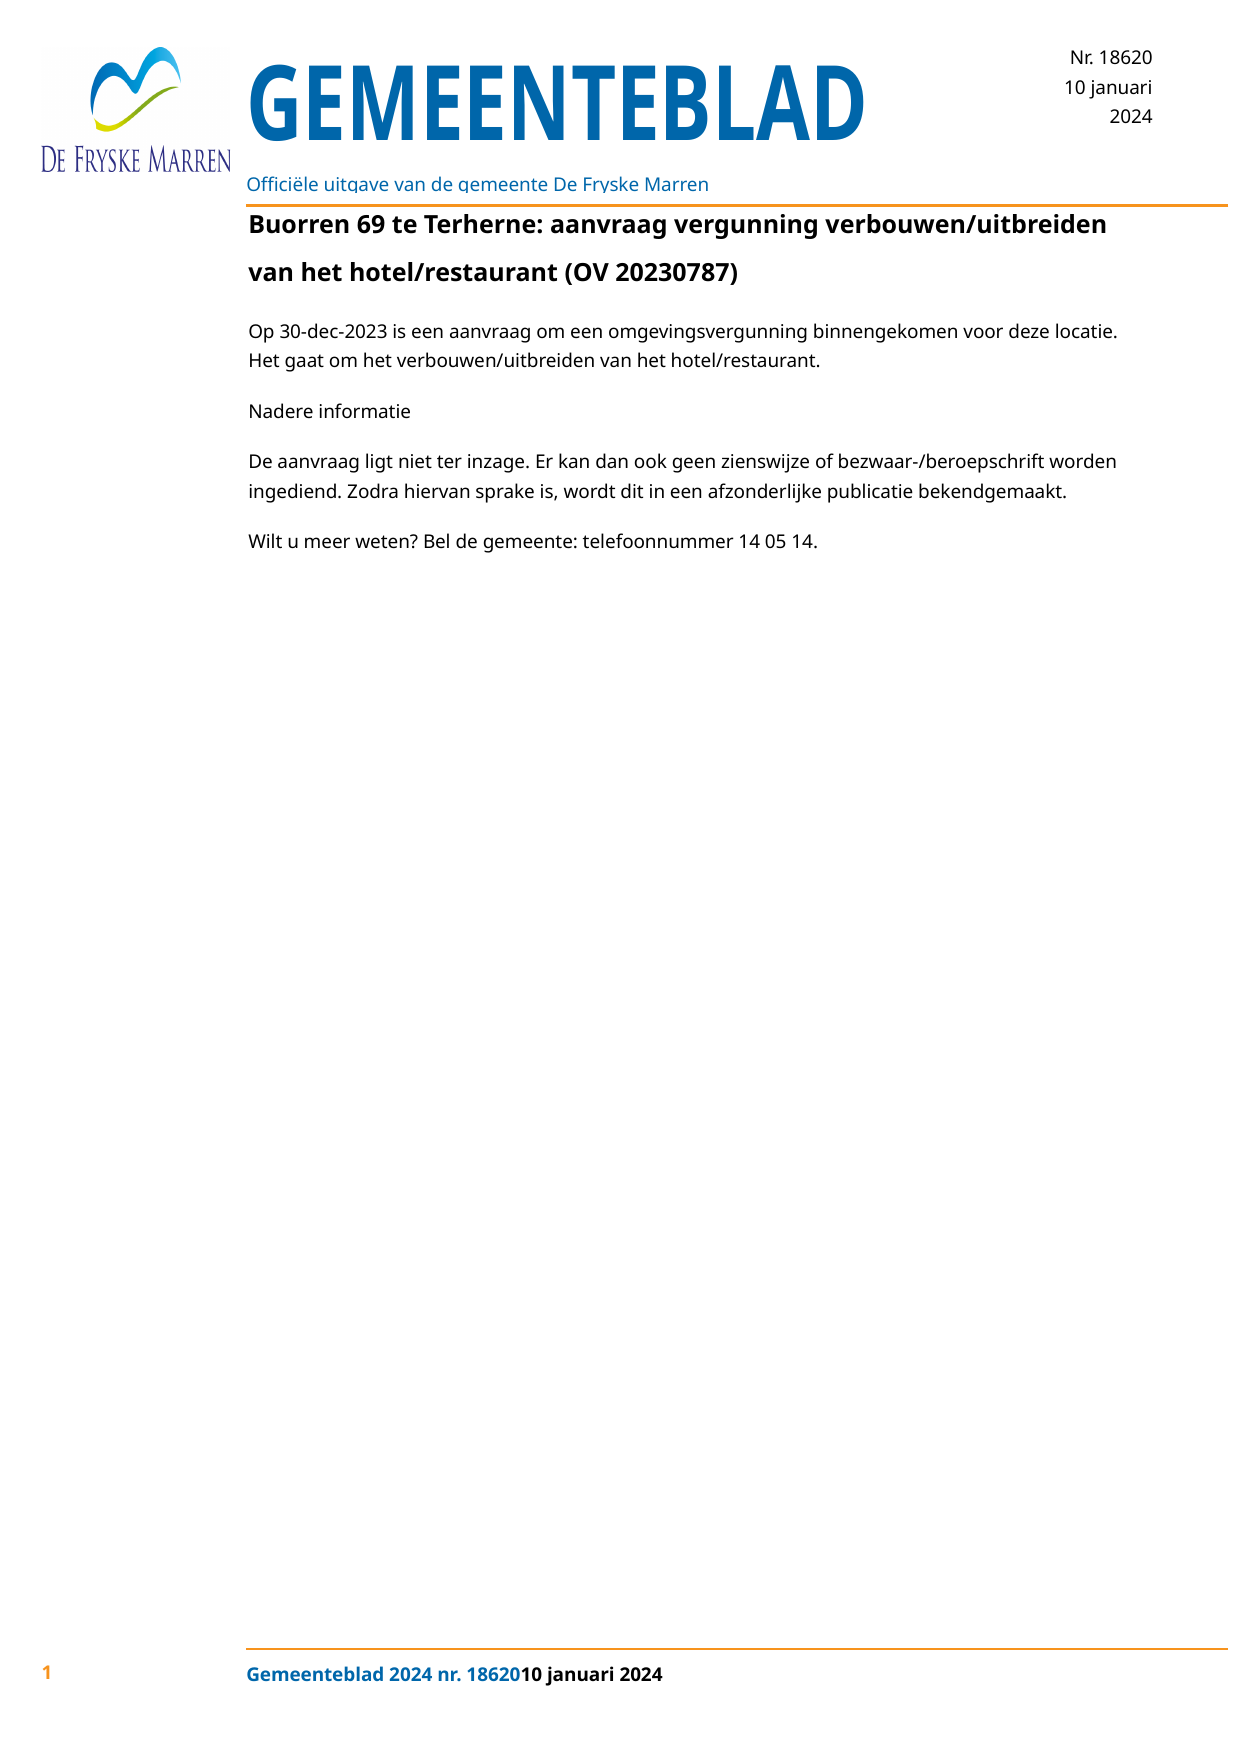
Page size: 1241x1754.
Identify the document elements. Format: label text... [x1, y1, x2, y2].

text Buorren 69 te Terherne: aanvraag vergunning verbouwen/uitbreiden van het hotel/restaurant (OV 20230787) [248, 207, 1152, 288]
text Nadere informatie [248, 398, 1152, 424]
text Op 30-dec-2023 is een aanvraag om een omgevingsvergunning binnengekomen voor deze locatie. Het gaat om het verbouwen/uitbreiden van het hotel/restaurant. [248, 318, 1152, 373]
picture [41, 47, 231, 172]
text De aanvraag ligt niet ter inzage. Er kan dan ook geen zienswijze of bezwaar-/beroepschrift worden ingediend. Zodra hiervan sprake is, wordt dit in een afzonderlijke publicatie bekendgemaakt. [248, 448, 1152, 504]
text Wilt u meer weten? Bel de gemeente: telefoonnummer 14 05 14. [248, 528, 1152, 554]
